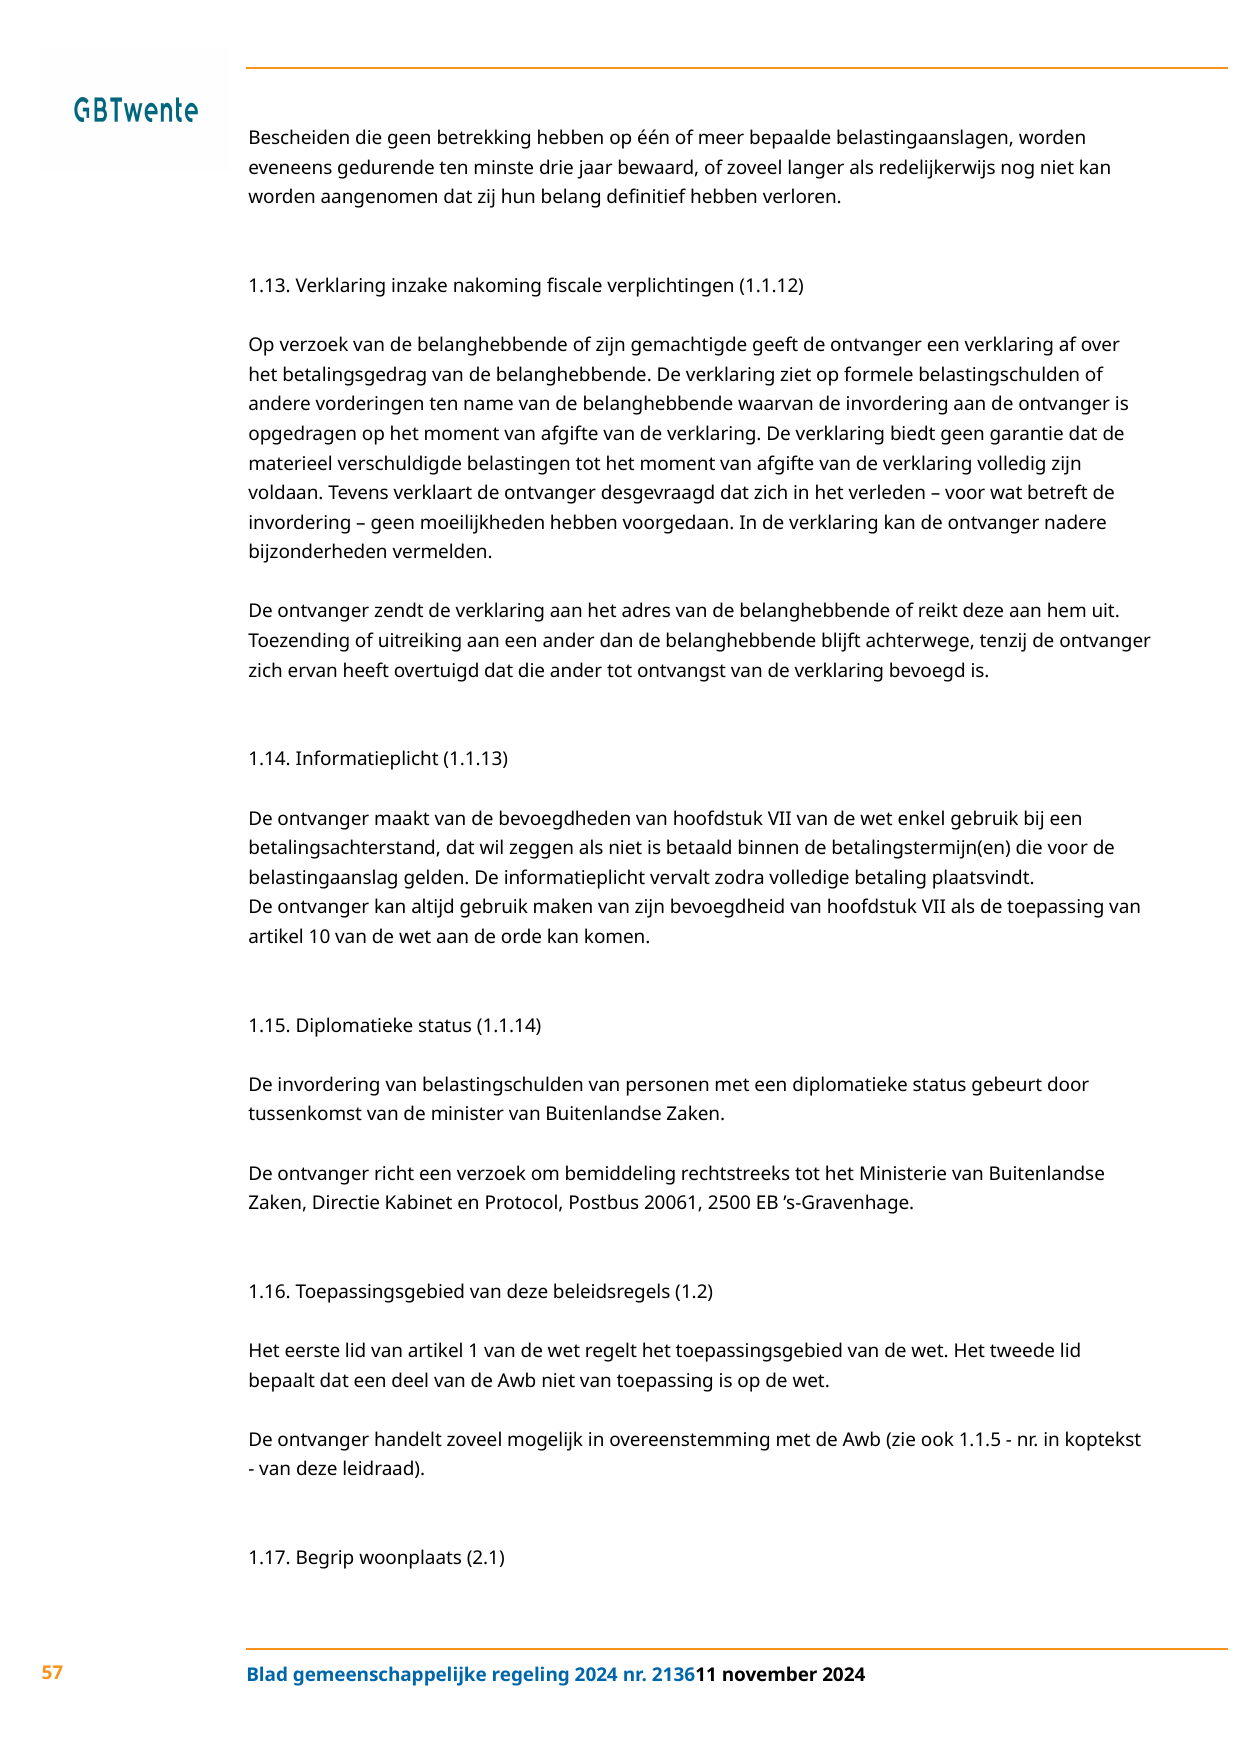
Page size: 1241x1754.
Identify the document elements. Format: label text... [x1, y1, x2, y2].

text Bescheiden die geen betrekking hebben op één of meer bepaalde belastingaanslagen, worden eveneens gedurende ten minste drie jaar bewaard, of zoveel langer als redelijkerwijs nog niet kan worden aangenomen dat zij hun belang definitief hebben verloren. [248, 124, 1152, 209]
text De ontvanger kan altijd gebruik maken van zijn bevoegdheid van hoofdstuk VII als de toepassing van artikel 10 van de wet aan de orde kan komen. [248, 893, 1152, 949]
text 1.16. Toepassingsgebied van deze beleidsregels (1.2) [248, 1278, 1152, 1304]
text De ontvanger handelt zoveel mogelijk in overeenstemming met de Awb (zie ook 1.1.5 - nr. in koptekst - van deze leidraad). [248, 1426, 1152, 1481]
picture [41, 47, 231, 172]
text Het eerste lid van artikel 1 van de wet regelt het toepassingsgebied van de wet. Het tweede lid bepaalt dat een deel van de Awb niet van toepassing is op de wet. [248, 1337, 1152, 1393]
text 1.14. Informatieplicht (1.1.13) [248, 746, 1152, 771]
text 1.13. Verklaring inzake nakoming fiscale verplichtingen (1.1.12) [248, 272, 1152, 298]
text De ontvanger zendt de verklaring aan het adres van de belanghebbende of reikt deze aan hem uit. Toezending of uitreiking aan een ander dan de belanghebbende blijft achterwege, tenzij de ontvanger zich ervan heeft overtuigd dat die ander tot ontvangst van de verklaring bevoegd is. [248, 598, 1152, 683]
text 1.17. Begrip woonplaats (2.1) [248, 1544, 1152, 1570]
text Op verzoek van de belanghebbende of zijn gemachtigde geeft de ontvanger een verklaring af over het betalingsgedrag van de belanghebbende. De verklaring ziet op formele belastingschulden of andere vorderingen ten name van de belanghebbende waarvan de invordering aan de ontvanger is opgedragen op het moment van afgifte van de verklaring. De verklaring biedt geen garantie dat de materieel verschuldigde belastingen tot het moment van afgifte van de verklaring volledig zijn voldaan. Tevens verklaart de ontvanger desgevraagd dat zich in het verleden – voor wat betreft de invordering – geen moeilijkheden hebben voorgedaan. In de verklaring kan de ontvanger nadere bijzonderheden vermelden. [248, 331, 1152, 564]
text De invordering van belastingschulden van personen met een diplomatieke status gebeurt door tussenkomst van de minister van Buitenlandse Zaken. [248, 1071, 1152, 1126]
text De ontvanger maakt van de bevoegdheden van hoofdstuk VII van de wet enkel gebruik bij een betalingsachterstand, dat wil zeggen als niet is betaald binnen de betalingstermijn(en) die voor de belastingaanslag gelden. De informatieplicht vervalt zodra volledige betaling plaatsvindt. [248, 805, 1152, 890]
text 1.15. Diplomatieke status (1.1.14) [248, 1012, 1152, 1038]
text De ontvanger richt een verzoek om bemiddeling rechtstreeks tot het Ministerie van Buitenlandse Zaken, Directie Kabinet en Protocol, Postbus 20061, 2500 EB ’s-Gravenhage. [248, 1160, 1152, 1215]
